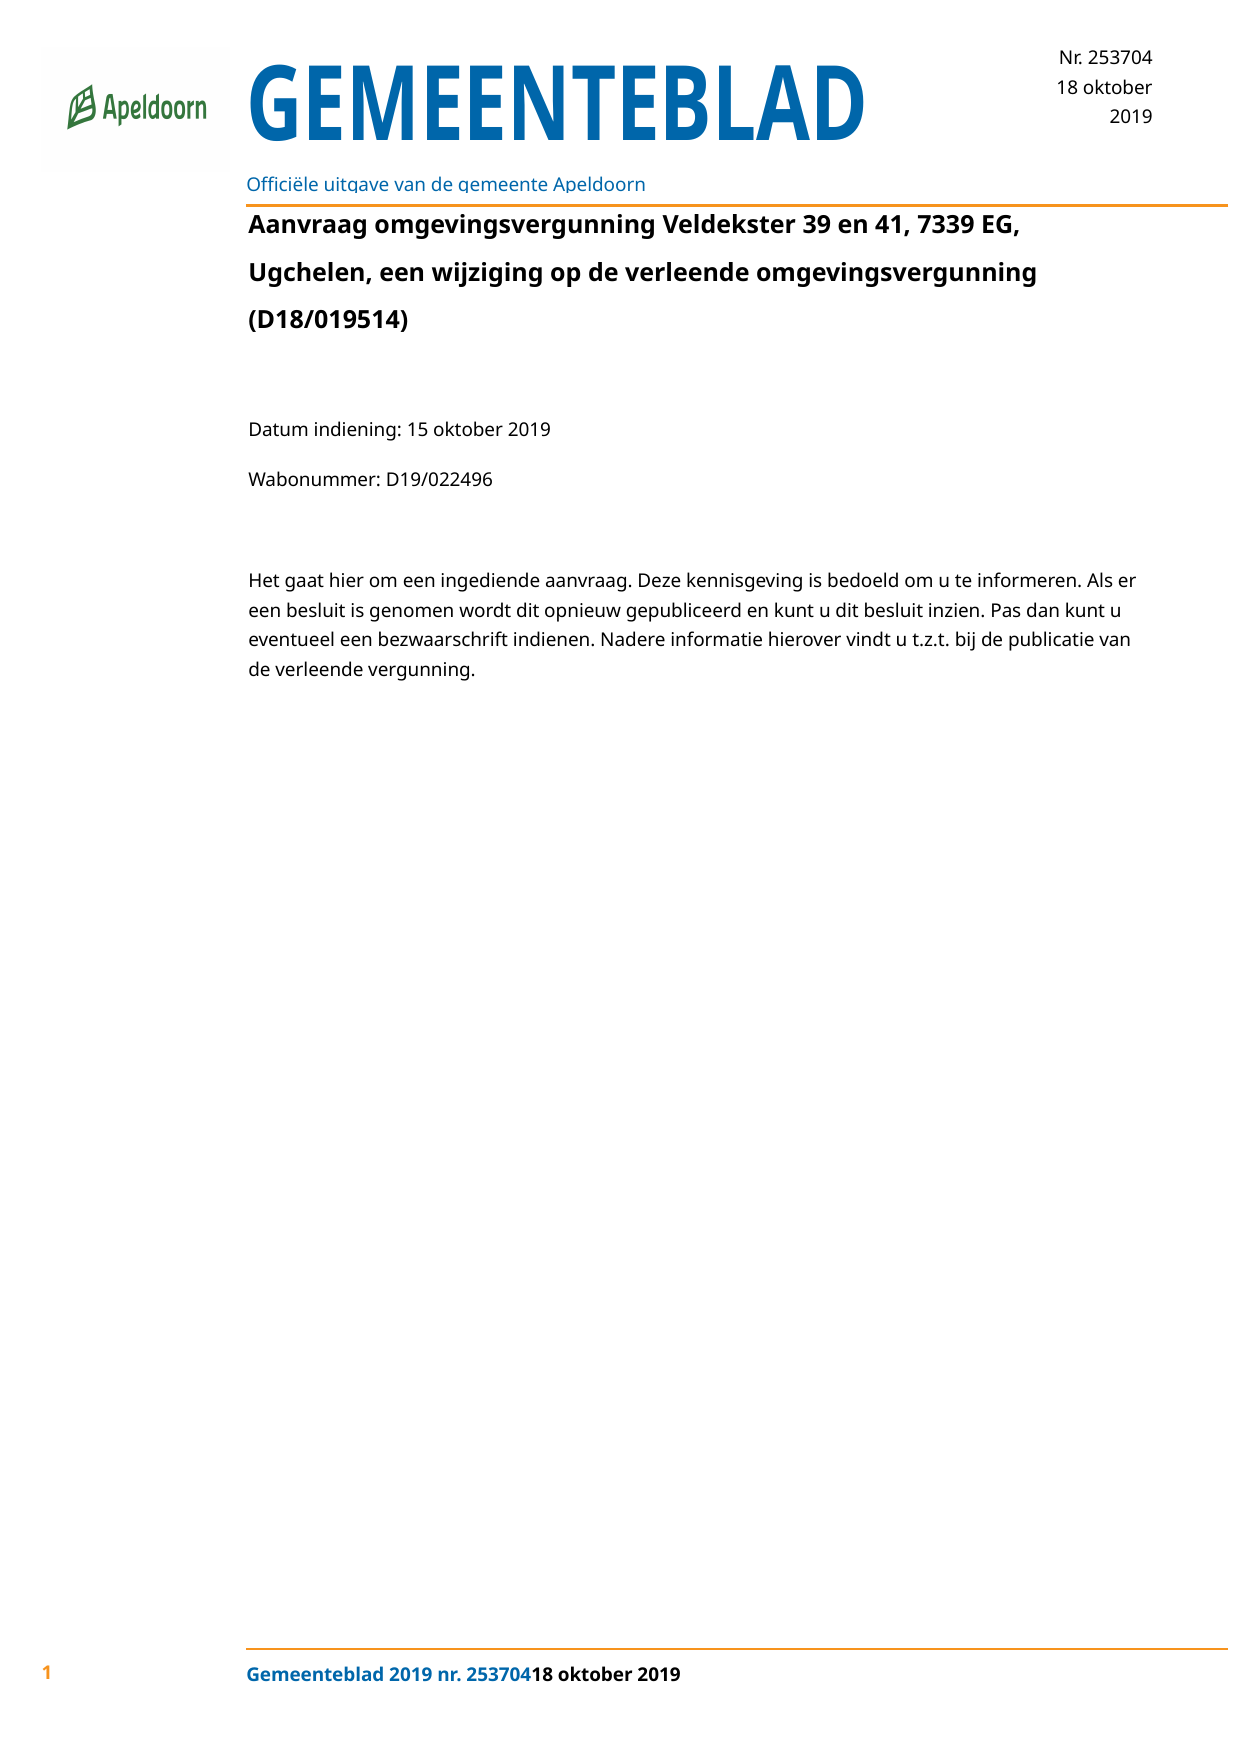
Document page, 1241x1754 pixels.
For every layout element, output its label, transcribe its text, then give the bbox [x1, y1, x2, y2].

text Wabonummer: D19/022496 [248, 466, 1152, 492]
text Datum indiening: 15 oktober 2019 [248, 416, 1152, 442]
picture [41, 47, 231, 172]
text Aanvraag omgevingsvergunning Veldekster 39 en 41, 7339 EG, Ugchelen, een wijziging op de verleende omgevingsvergunning (D18/019514) [248, 207, 1152, 336]
text Het gaat hier om een ingediende aanvraag. Deze kennisgeving is bedoeld om u te informeren. Als er een besluit is genomen wordt dit opnieuw gepubliceerd en kunt u dit besluit inzien. Pas dan kunt u eventueel een bezwaarschrift indienen. Nadere informatie hierover vindt u t.z.t. bij de publicatie van de verleende vergunning. [248, 567, 1152, 682]
